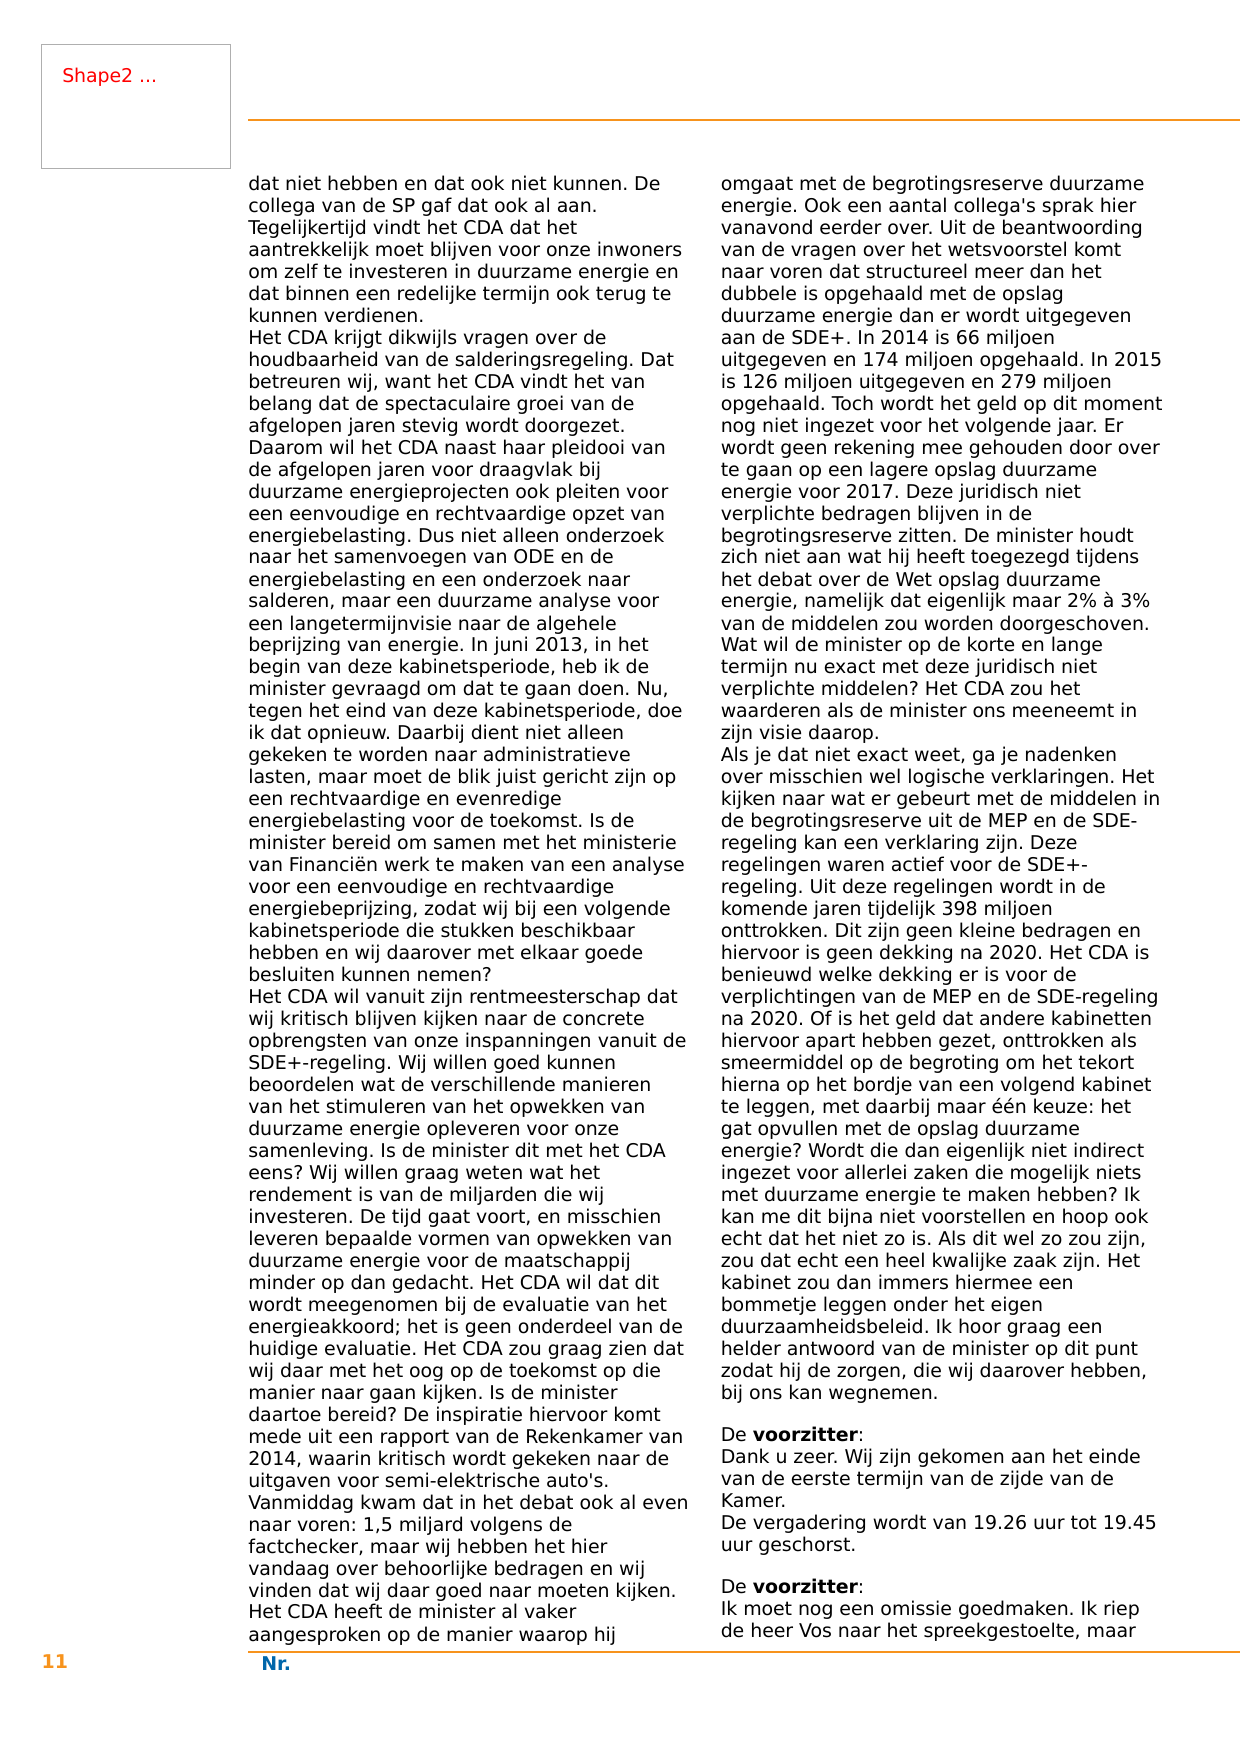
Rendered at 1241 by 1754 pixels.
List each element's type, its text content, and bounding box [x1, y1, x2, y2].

text omgaat met de begrotingsreserve duurzame energie. Ook een aantal collega's sprak hier vanavond eerder over. Uit de beantwoording van de vragen over het wetsvoorstel komt naar voren dat structureel meer dan het dubbele is opgehaald met de opslag duurzame energie dan er wordt uitgegeven aan de SDE+. In 2014 is 66 miljoen uitgegeven en 174 miljoen opgehaald. In 2015 is 126 miljoen uitgegeven en 279 miljoen opgehaald. Toch wordt het geld op dit moment nog niet ingezet voor het volgende jaar. Er wordt geen rekening mee gehouden door over te gaan op een lagere opslag duurzame energie voor 2017. Deze juridisch niet verplichte bedragen blijven in de begrotingsreserve zitten. De minister houdt zich niet aan wat hij heeft toegezegd tijdens het debat over de Wet opslag duurzame energie, namelijk dat eigenlijk maar 2% à 3% van de middelen zou worden doorgeschoven. Wat wil de minister op de korte en lange termijn nu exact met deze juridisch niet verplichte middelen? Het CDA zou het waarderen als de minister ons meeneemt in zijn visie daarop. [721, 173, 1163, 744]
text De voorzitter: [721, 1424, 1163, 1446]
text De voorzitter: [721, 1576, 1163, 1597]
text Het CDA krijgt dikwijls vragen over de houdbaarheid van de salderingsregeling. Dat betreuren wij, want het CDA vindt het van belang dat de spectaculaire groei van de afgelopen jaren stevig wordt doorgezet. Daarom wil het CDA naast haar pleidooi van de afgelopen jaren voor draagvlak bij duurzame energieprojecten ook pleiten voor een eenvoudige en rechtvaardige opzet van energiebelasting. Dus niet alleen onderzoek naar het samenvoegen van ODE en de energiebelasting en een onderzoek naar salderen, maar een duurzame analyse voor een langetermijnvisie naar de algehele beprijzing van energie. In juni 2013, in het begin van deze kabinetsperiode, heb ik de minister gevraagd om dat te gaan doen. Nu, tegen het eind van deze kabinetsperiode, doe ik dat opnieuw. Daarbij dient niet alleen gekeken te worden naar administratieve lasten, maar moet de blik juist gericht zijn op een rechtvaardige en evenredige energiebelasting voor de toekomst. Is de minister bereid om samen met het ministerie van Financiën werk te maken van een analyse voor een eenvoudige en rechtvaardige energiebeprijzing, zodat wij bij een volgende kabinetsperiode die stukken beschikbaar hebben en wij daarover met elkaar goede besluiten kunnen nemen? [248, 327, 691, 986]
text Het CDA wil vanuit zijn rentmeesterschap dat wij kritisch blijven kijken naar de concrete opbrengsten van onze inspanningen vanuit de SDE+-regeling. Wij willen goed kunnen beoordelen wat de verschillende manieren van het stimuleren van het opwekken van duurzame energie opleveren voor onze samenleving. Is de minister dit met het CDA eens? Wij willen graag weten wat het rendement is van de miljarden die wij investeren. De tijd gaat voort, en misschien leveren bepaalde vormen van opwekken van duurzame energie voor de maatschappij minder op dan gedacht. Het CDA wil dat dit wordt meegenomen bij de evaluatie van het energieakkoord; het is geen onderdeel van de huidige evaluatie. Het CDA zou graag zien dat wij daar met het oog op de toekomst op die manier naar gaan kijken. Is de minister daartoe bereid? De inspiratie hiervoor komt mede uit een rapport van de Rekenkamer van 2014, waarin kritisch wordt gekeken naar de uitgaven voor semi-elektrische auto's. Vanmiddag kwam dat in het debat ook al even naar voren: 1,5 miljard volgens de factchecker, maar wij hebben het hier vandaag over behoorlijke bedragen en wij vinden dat wij daar goed naar moeten kijken. [248, 986, 691, 1601]
text Ik moet nog een omissie goedmaken. Ik riep de heer Vos naar het spreekgestoelte, maar [721, 1597, 1163, 1641]
text Dank u zeer. Wij zijn gekomen aan het einde van de eerste termijn van de zijde van de Kamer. [721, 1446, 1163, 1512]
text De vergadering wordt van 19.26 uur tot 19.45 uur geschorst. [721, 1512, 1163, 1556]
text Als je dat niet exact weet, ga je nadenken over misschien wel logische verklaringen. Het kijken naar wat er gebeurt met de middelen in de begrotingsreserve uit de MEP en de SDE-regeling kan een verklaring zijn. Deze regelingen waren actief voor de SDE+-regeling. Uit deze regelingen wordt in de komende jaren tijdelijk 398 miljoen onttrokken. Dit zijn geen kleine bedragen en hiervoor is geen dekking na 2020. Het CDA is benieuwd welke dekking er is voor de verplichtingen van de MEP en de SDE-regeling na 2020. Of is het geld dat andere kabinetten hiervoor apart hebben gezet, onttrokken als smeermiddel op de begroting om het tekort hierna op het bordje van een volgend kabinet te leggen, met daarbij maar één keuze: het gat opvullen met de opslag duurzame energie? Wordt die dan eigenlijk niet indirect ingezet voor allerlei zaken die mogelijk niets met duurzame energie te maken hebben? Ik kan me dit bijna niet voorstellen en hoop ook echt dat het niet zo is. Als dit wel zo zou zijn, zou dat echt een heel kwalijke zaak zijn. Het kabinet zou dan immers hiermee een bommetje leggen onder het eigen duurzaamheidsbeleid. Ik hoor graag een helder antwoord van de minister op dit punt zodat hij de zorgen, die wij daarover hebben, bij ons kan wegnemen. [721, 744, 1163, 1404]
text dat niet hebben en dat ook niet kunnen. De collega van de SP gaf dat ook al aan. Tegelijkertijd vindt het CDA dat het aantrekkelijk moet blijven voor onze inwoners om zelf te investeren in duurzame energie en dat binnen een redelijke termijn ook terug te kunnen verdienen. [248, 173, 691, 327]
text Het CDA heeft de minister al vaker aangesproken op de manier waarop hij [248, 1601, 691, 1645]
